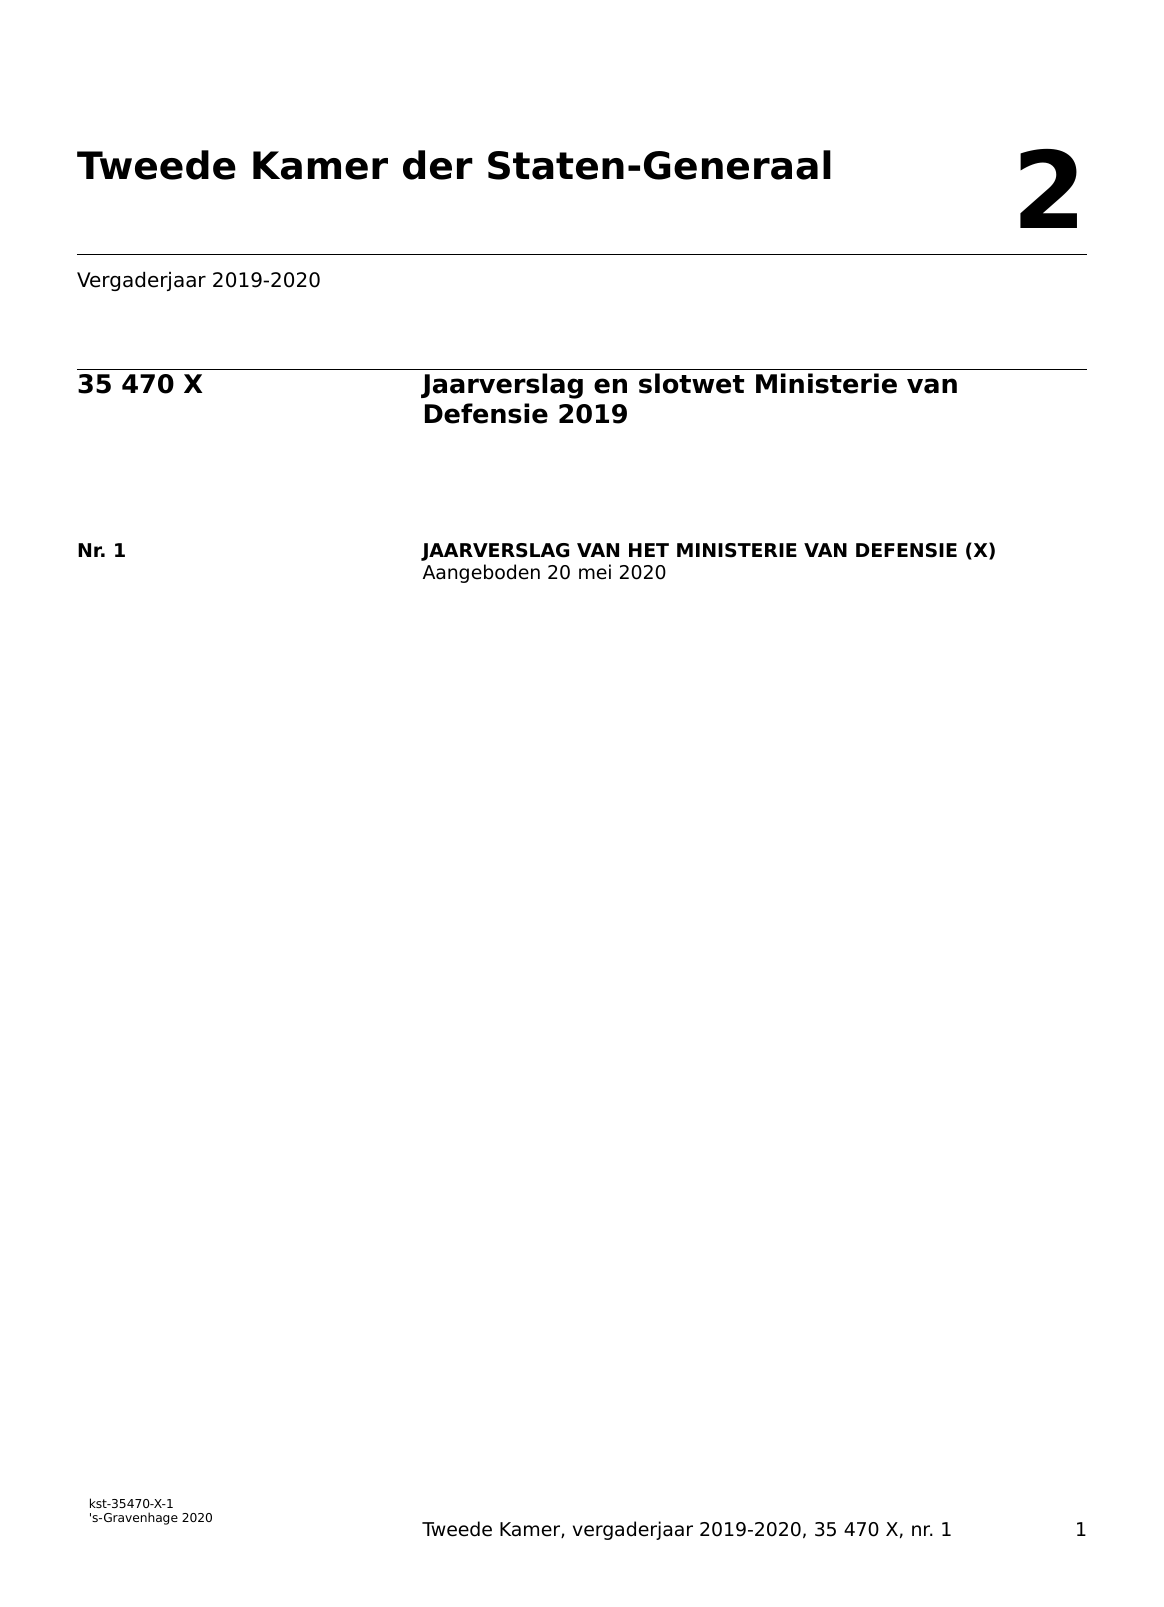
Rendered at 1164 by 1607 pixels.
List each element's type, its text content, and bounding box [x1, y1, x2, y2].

text 's-Gravenhage 2020 [88, 1511, 323, 1525]
subtitle 35 470 X Jaarverslag en slotwet Ministerie van Defensie 2019 [77, 370, 1087, 429]
text Aangeboden 20 mei 2020 [422, 562, 1087, 584]
table_cell Vergaderjaar 2019-2020 [77, 255, 1087, 369]
subtitle Nr. 1 JAARVERSLAG VAN HET MINISTERIE VAN DEFENSIE (X) [77, 540, 1087, 562]
text kst-35470-X-1 [88, 1497, 323, 1511]
table_header 2 [886, 130, 1087, 254]
table_header Tweede Kamer der Staten-Generaal [77, 130, 886, 254]
